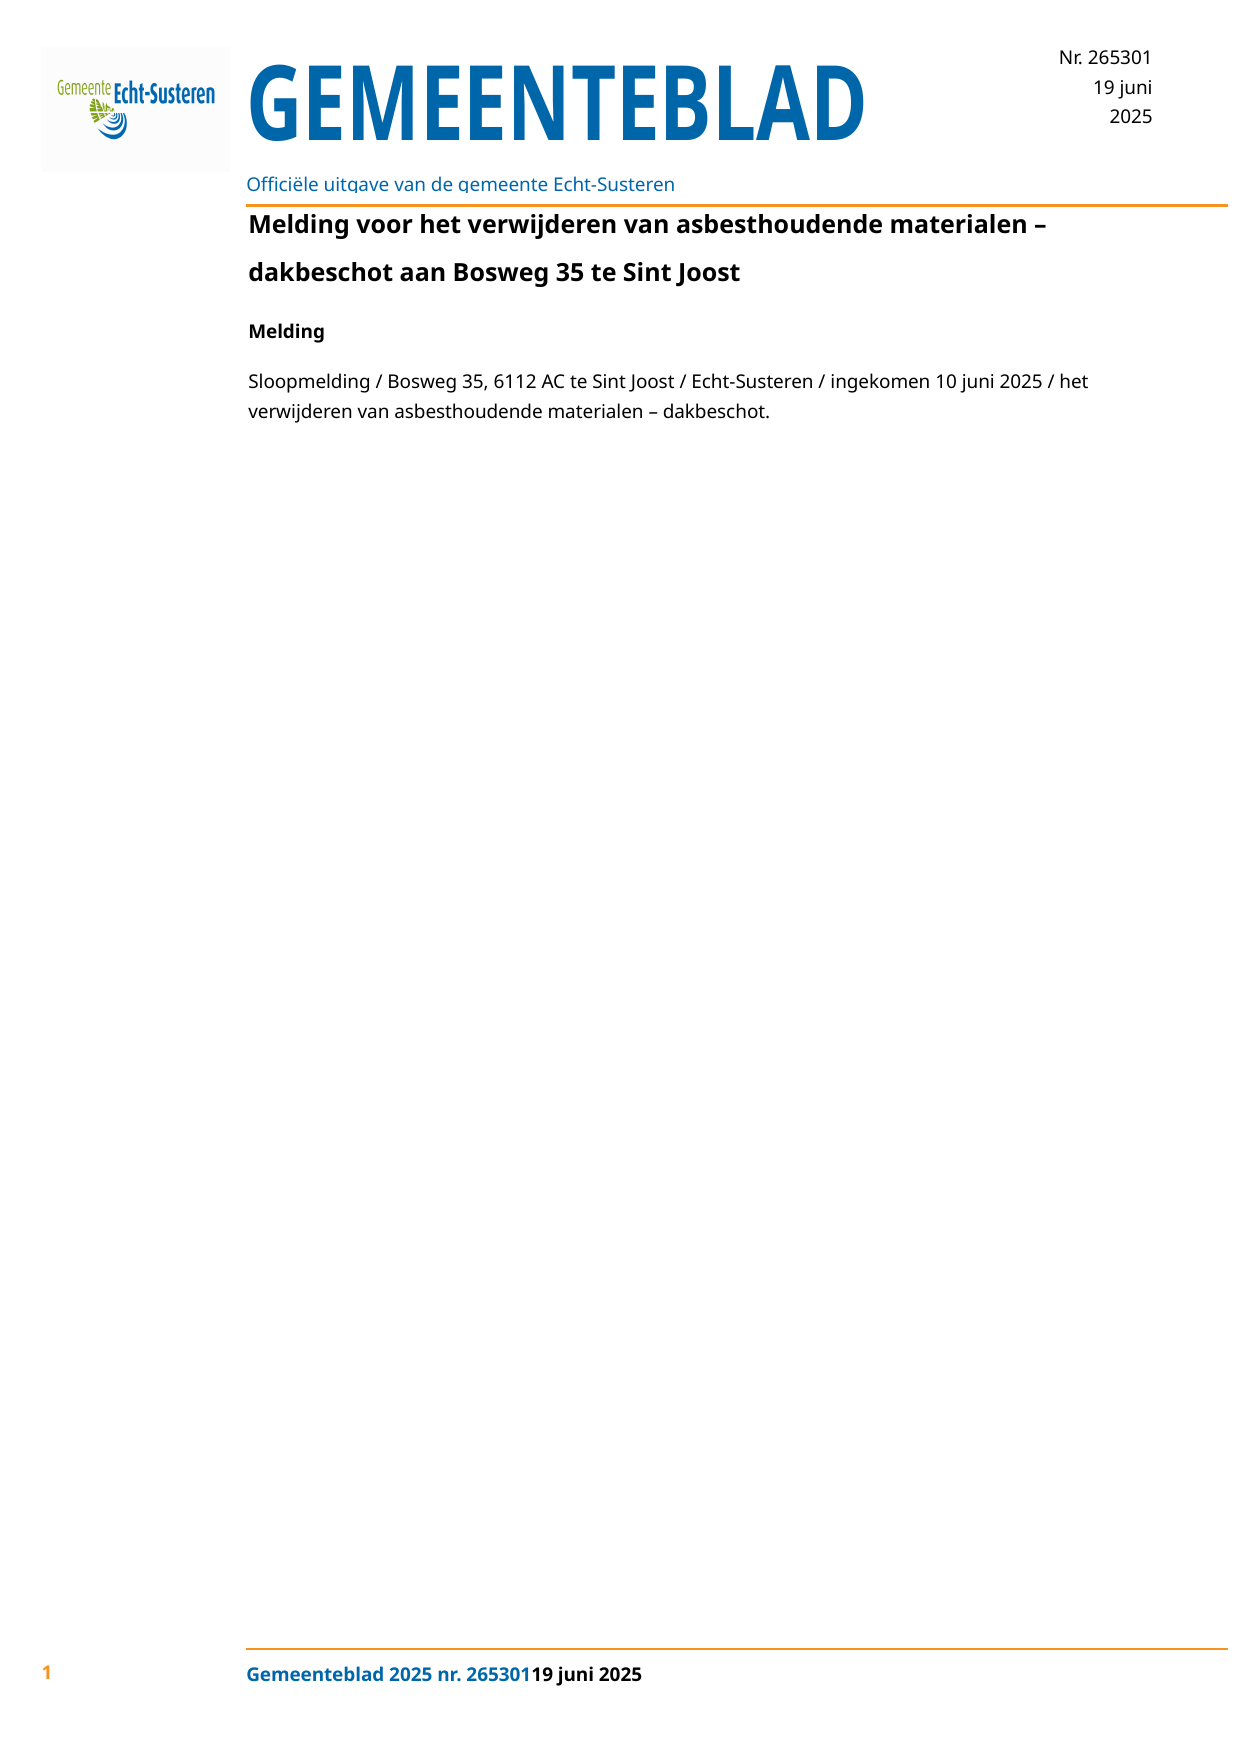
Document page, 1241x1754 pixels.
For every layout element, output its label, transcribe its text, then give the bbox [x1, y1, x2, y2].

text Sloopmelding / Bosweg 35, 6112 AC te Sint Joost / Echt-Susteren / ingekomen 10 juni 2025 / het verwijderen van asbesthoudende materialen – dakbeschot. [248, 368, 1152, 424]
text Melding [248, 318, 1152, 344]
picture [41, 47, 231, 172]
text Melding voor het verwijderen van asbesthoudende materialen – dakbeschot aan Bosweg 35 te Sint Joost [248, 207, 1152, 288]
